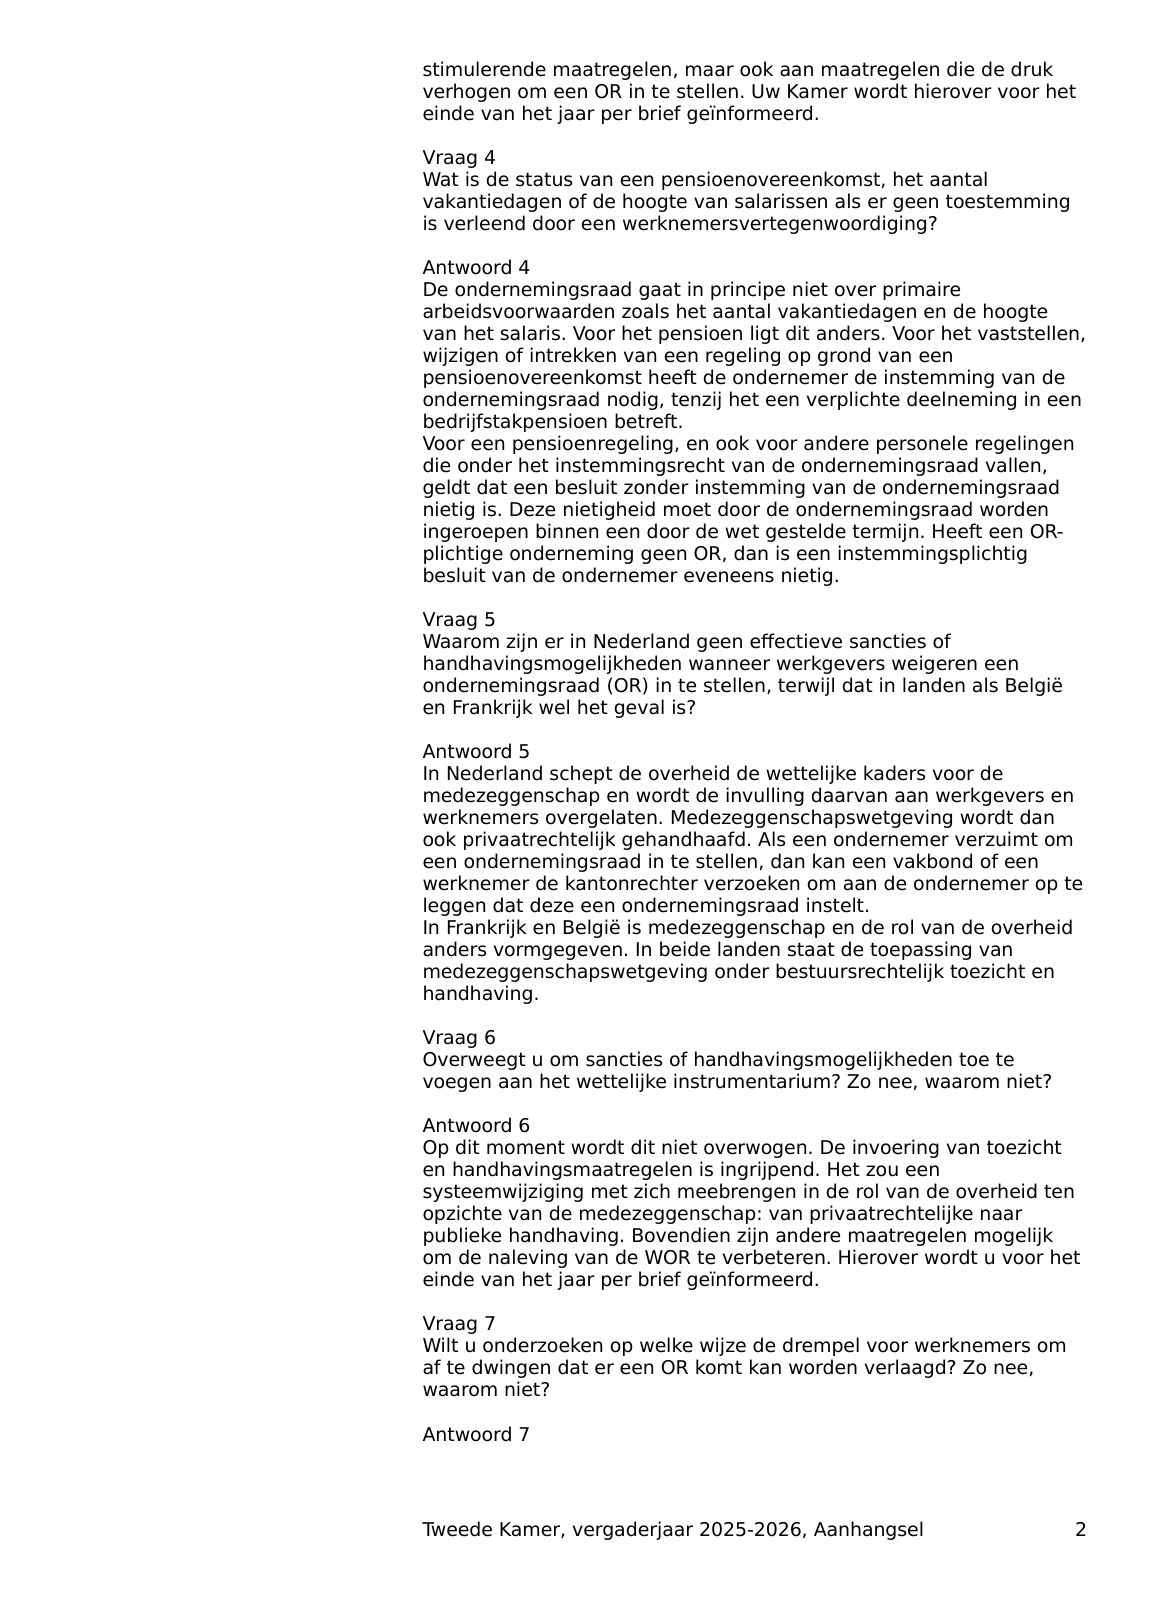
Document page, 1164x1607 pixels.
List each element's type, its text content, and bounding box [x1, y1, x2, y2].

text Vraag 6 [422, 1027, 1087, 1049]
text Vraag 4 [422, 147, 1087, 169]
text Antwoord 6 [422, 1115, 1087, 1137]
text In Nederland schept de overheid de wettelijke kaders voor de medezeggenschap en wordt de invulling daarvan aan werkgevers en werknemers overgelaten. Medezeggenschapswetgeving wordt dan ook privaatrechtelijk gehandhaafd. Als een ondernemer verzuimt om een ondernemingsraad in te stellen, dan kan een vakbond of een werknemer de kantonrechter verzoeken om aan de ondernemer op te leggen dat deze een ondernemingsraad instelt. [422, 763, 1087, 917]
text Op dit moment wordt dit niet overwogen. De invoering van toezicht en handhavingsmaatregelen is ingrijpend. Het zou een systeemwijziging met zich meebrengen in de rol van de overheid ten opzichte van de medezeggenschap: van privaatrechtelijke naar publieke handhaving. Bovendien zijn andere maatregelen mogelijk om de naleving van de WOR te verbeteren. Hierover wordt u voor het einde van het jaar per brief geïnformeerd. [422, 1137, 1087, 1291]
text Waarom zijn er in Nederland geen effectieve sancties of handhavingsmogelijkheden wanneer werkgevers weigeren een ondernemingsraad (OR) in te stellen, terwijl dat in landen als België en Frankrijk wel het geval is? [422, 631, 1087, 719]
text Vraag 5 [422, 609, 1087, 631]
text stimulerende maatregelen, maar ook aan maatregelen die de druk verhogen om een OR in te stellen. Uw Kamer wordt hierover voor het einde van het jaar per brief geïnformeerd. [422, 59, 1087, 125]
text Overweegt u om sancties of handhavingsmogelijkheden toe te voegen aan het wettelijke instrumentarium? Zo nee, waarom niet? [422, 1049, 1087, 1093]
text In Frankrijk en België is medezeggenschap en de rol van de overheid anders vormgegeven. In beide landen staat de toepassing van medezeggenschapswetgeving onder bestuursrechtelijk toezicht en handhaving. [422, 917, 1087, 1005]
text Voor een pensioenregeling, en ook voor andere personele regelingen die onder het instemmingsrecht van de ondernemingsraad vallen, geldt dat een besluit zonder instemming van de ondernemingsraad nietig is. Deze nietigheid moet door de ondernemingsraad worden ingeroepen binnen een door de wet gestelde termijn. Heeft een OR-plichtige onderneming geen OR, dan is een instemmingsplichtig besluit van de ondernemer eveneens nietig. [422, 433, 1087, 587]
text Antwoord 4 [422, 257, 1087, 279]
text De ondernemingsraad gaat in principe niet over primaire arbeidsvoorwaarden zoals het aantal vakantiedagen en de hoogte van het salaris. Voor het pensioen ligt dit anders. Voor het vaststellen, wijzigen of intrekken van een regeling op grond van een pensioenovereenkomst heeft de ondernemer de instemming van de ondernemingsraad nodig, tenzij het een verplichte deelneming in een bedrijfstakpensioen betreft. [422, 279, 1087, 433]
text Vraag 7 [422, 1313, 1087, 1335]
text Antwoord 5 [422, 741, 1087, 763]
text Antwoord 7 [422, 1423, 1087, 1445]
text Wilt u onderzoeken op welke wijze de drempel voor werknemers om af te dwingen dat er een OR komt kan worden verlaagd? Zo nee, waarom niet? [422, 1335, 1087, 1401]
text Wat is de status van een pensioenovereenkomst, het aantal vakantiedagen of de hoogte van salarissen als er geen toestemming is verleend door een werknemersvertegenwoordiging? [422, 169, 1087, 235]
